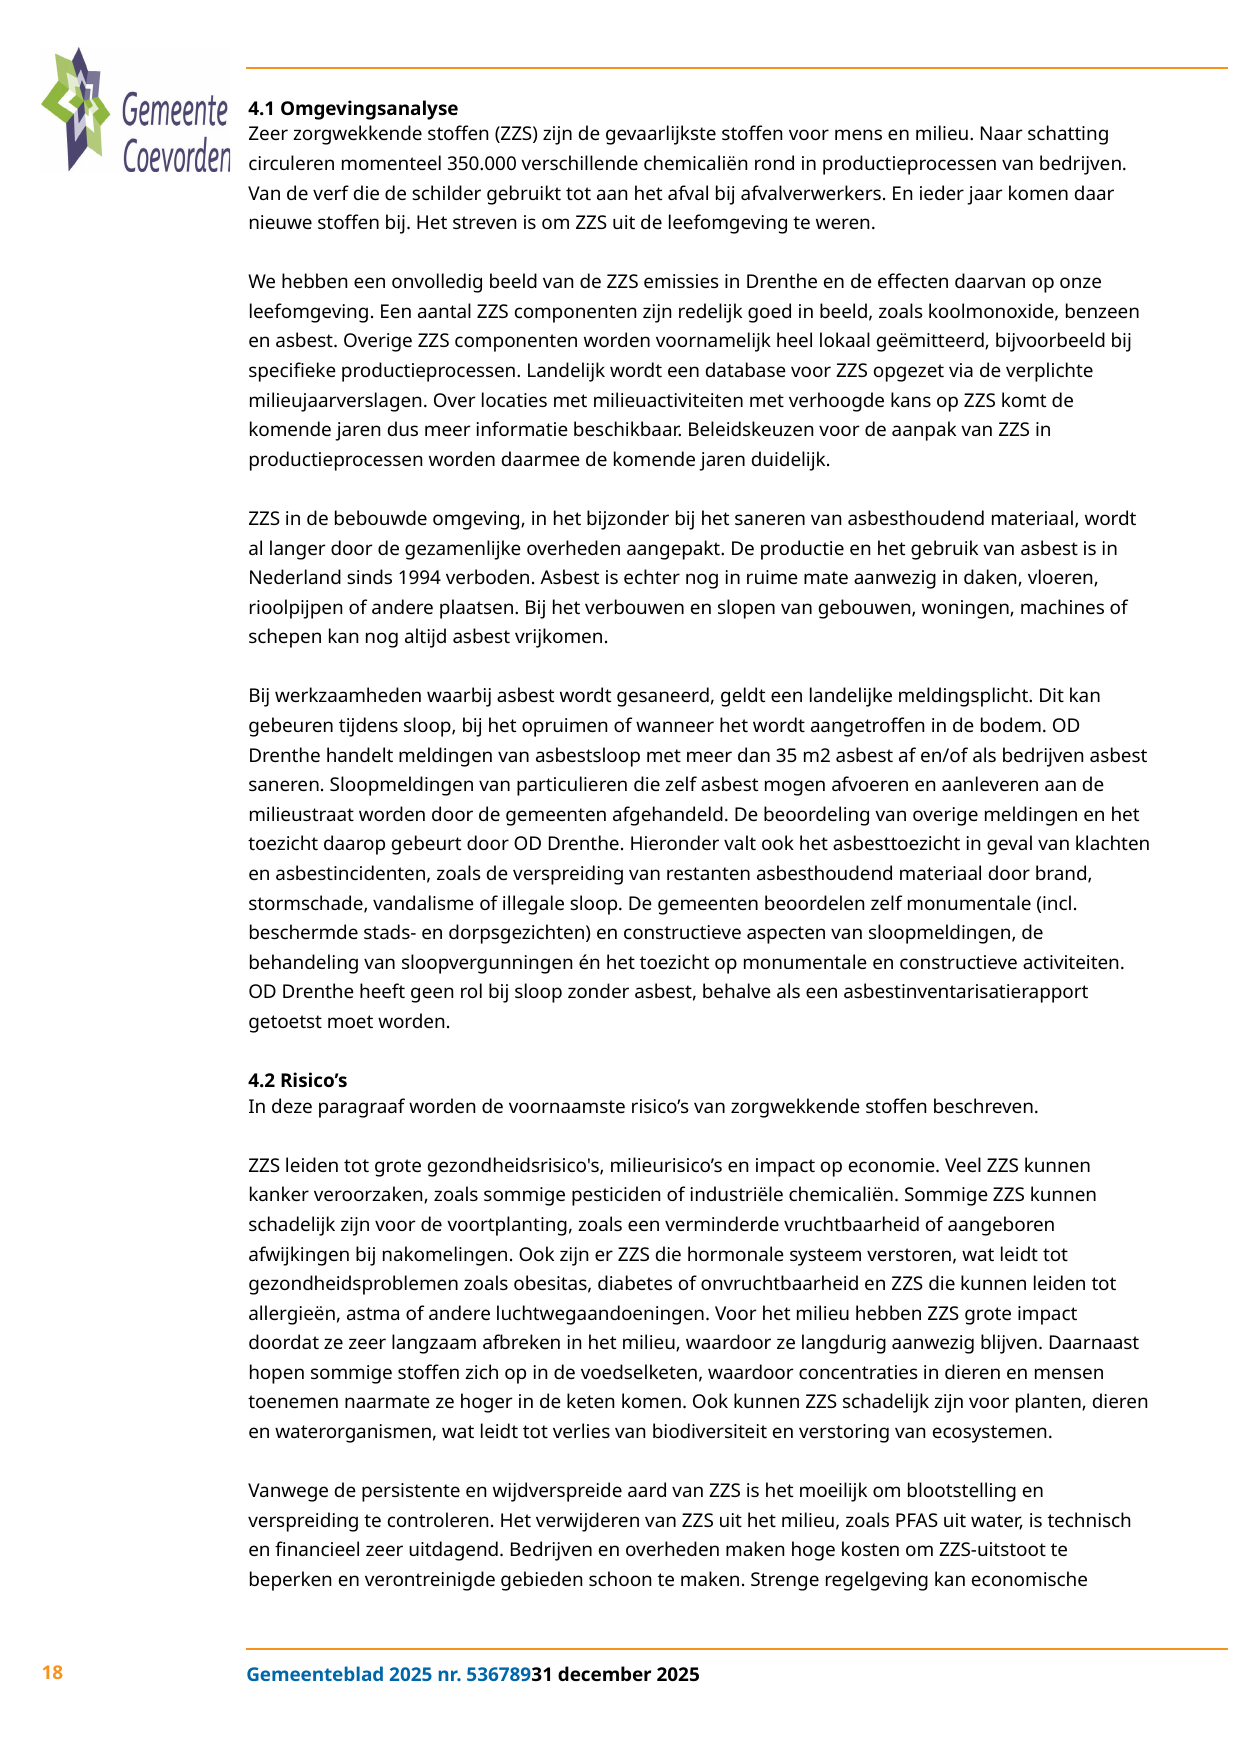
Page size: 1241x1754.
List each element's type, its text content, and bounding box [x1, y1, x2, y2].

text ZZS leiden tot grote gezondheidsrisico's, milieurisico’s en impact op economie. Veel ZZS kunnen kanker veroorzaken, zoals sommige pesticiden of industriële chemicaliën. Sommige ZZS kunnen schadelijk zijn voor de voortplanting, zoals een verminderde vruchtbaarheid of aangeboren afwijkingen bij nakomelingen. Ook zijn er ZZS die hormonale systeem verstoren, wat leidt tot gezondheidsproblemen zoals obesitas, diabetes of onvruchtbaarheid en ZZS die kunnen leiden tot allergieën, astma of andere luchtwegaandoeningen. Voor het milieu hebben ZZS grote impact doordat ze zeer langzaam afbreken in het milieu, waardoor ze langdurig aanwezig blijven. Daarnaast hopen sommige stoffen zich op in de voedselketen, waardoor concentraties in dieren en mensen toenemen naarmate ze hoger in de keten komen. Ook kunnen ZZS schadelijk zijn voor planten, dieren en waterorganismen, wat leidt tot verlies van biodiversiteit en verstoring van ecosystemen. [248, 1152, 1152, 1444]
text Vanwege de persistente en wijdverspreide aard van ZZS is het moeilijk om blootstelling en verspreiding te controleren. Het verwijderen van ZZS uit het milieu, zoals PFAS uit water, is technisch en financieel zeer uitdagend. Bedrijven en overheden maken hoge kosten om ZZS-uitstoot te beperken en verontreinigde gebieden schoon te maken. Strenge regelgeving kan economische [248, 1477, 1152, 1592]
text 4.2 Risico’s [248, 1067, 1152, 1093]
text We hebben een onvolledig beeld van de ZZS emissies in Drenthe en de effecten daarvan op onze leefomgeving. Een aantal ZZS componenten zijn redelijk goed in beeld, zoals koolmonoxide, benzeen en asbest. Overige ZZS componenten worden voornamelijk heel lokaal geëmitteerd, bijvoorbeeld bij specifieke productieprocessen. Landelijk wordt een database voor ZZS opgezet via de verplichte milieujaarverslagen. Over locaties met milieuactiviteiten met verhoogde kans op ZZS komt de komende jaren dus meer informatie beschikbaar. Beleidskeuzen voor de aanpak van ZZS in productieprocessen worden daarmee de komende jaren duidelijk. [248, 268, 1152, 472]
text 4.1 Omgevingsanalyse [248, 95, 1152, 121]
text ZZS in de bebouwde omgeving, in het bijzonder bij het saneren van asbesthoudend materiaal, wordt al langer door de gezamenlijke overheden aangepakt. De productie en het gebruik van asbest is in Nederland sinds 1994 verboden. Asbest is echter nog in ruime mate aanwezig in daken, vloeren, rioolpijpen of andere plaatsen. Bij het verbouwen en slopen van gebouwen, woningen, machines of schepen kan nog altijd asbest vrijkomen. [248, 505, 1152, 649]
text In deze paragraaf worden de voornaamste risico’s van zorgwekkende stoffen beschreven. [248, 1093, 1152, 1119]
text Bij werkzaamheden waarbij asbest wordt gesaneerd, geldt een landelijke meldingsplicht. Dit kan gebeuren tijdens sloop, bij het opruimen of wanneer het wordt aangetroffen in de bodem. OD Drenthe handelt meldingen van asbestsloop met meer dan 35 m2 asbest af en/of als bedrijven asbest saneren. Sloopmeldingen van particulieren die zelf asbest mogen afvoeren en aanleveren aan de milieustraat worden door de gemeenten afgehandeld. De beoordeling van overige meldingen en het toezicht daarop gebeurt door OD Drenthe. Hieronder valt ook het asbesttoezicht in geval van klachten en asbestincidenten, zoals de verspreiding van restanten asbesthoudend materiaal door brand, stormschade, vandalisme of illegale sloop. De gemeenten beoordelen zelf monumentale (incl. beschermde stads- en dorpsgezichten) en constructieve aspecten van sloopmeldingen, de behandeling van sloopvergunningen én het toezicht op monumentale en constructieve activiteiten. OD Drenthe heeft geen rol bij sloop zonder asbest, behalve als een asbestinventarisatierapport getoetst moet worden. [248, 683, 1152, 1034]
text Zeer zorgwekkende stoffen (ZZS) zijn de gevaarlijkste stoffen voor mens en milieu. Naar schatting circuleren momenteel 350.000 verschillende chemicaliën rond in productieprocessen van bedrijven. Van de verf die de schilder gebruikt tot aan het afval bij afvalverwerkers. En ieder jaar komen daar nieuwe stoffen bij. Het streven is om ZZS uit de leefomgeving te weren. [248, 121, 1152, 235]
picture [41, 47, 231, 172]
